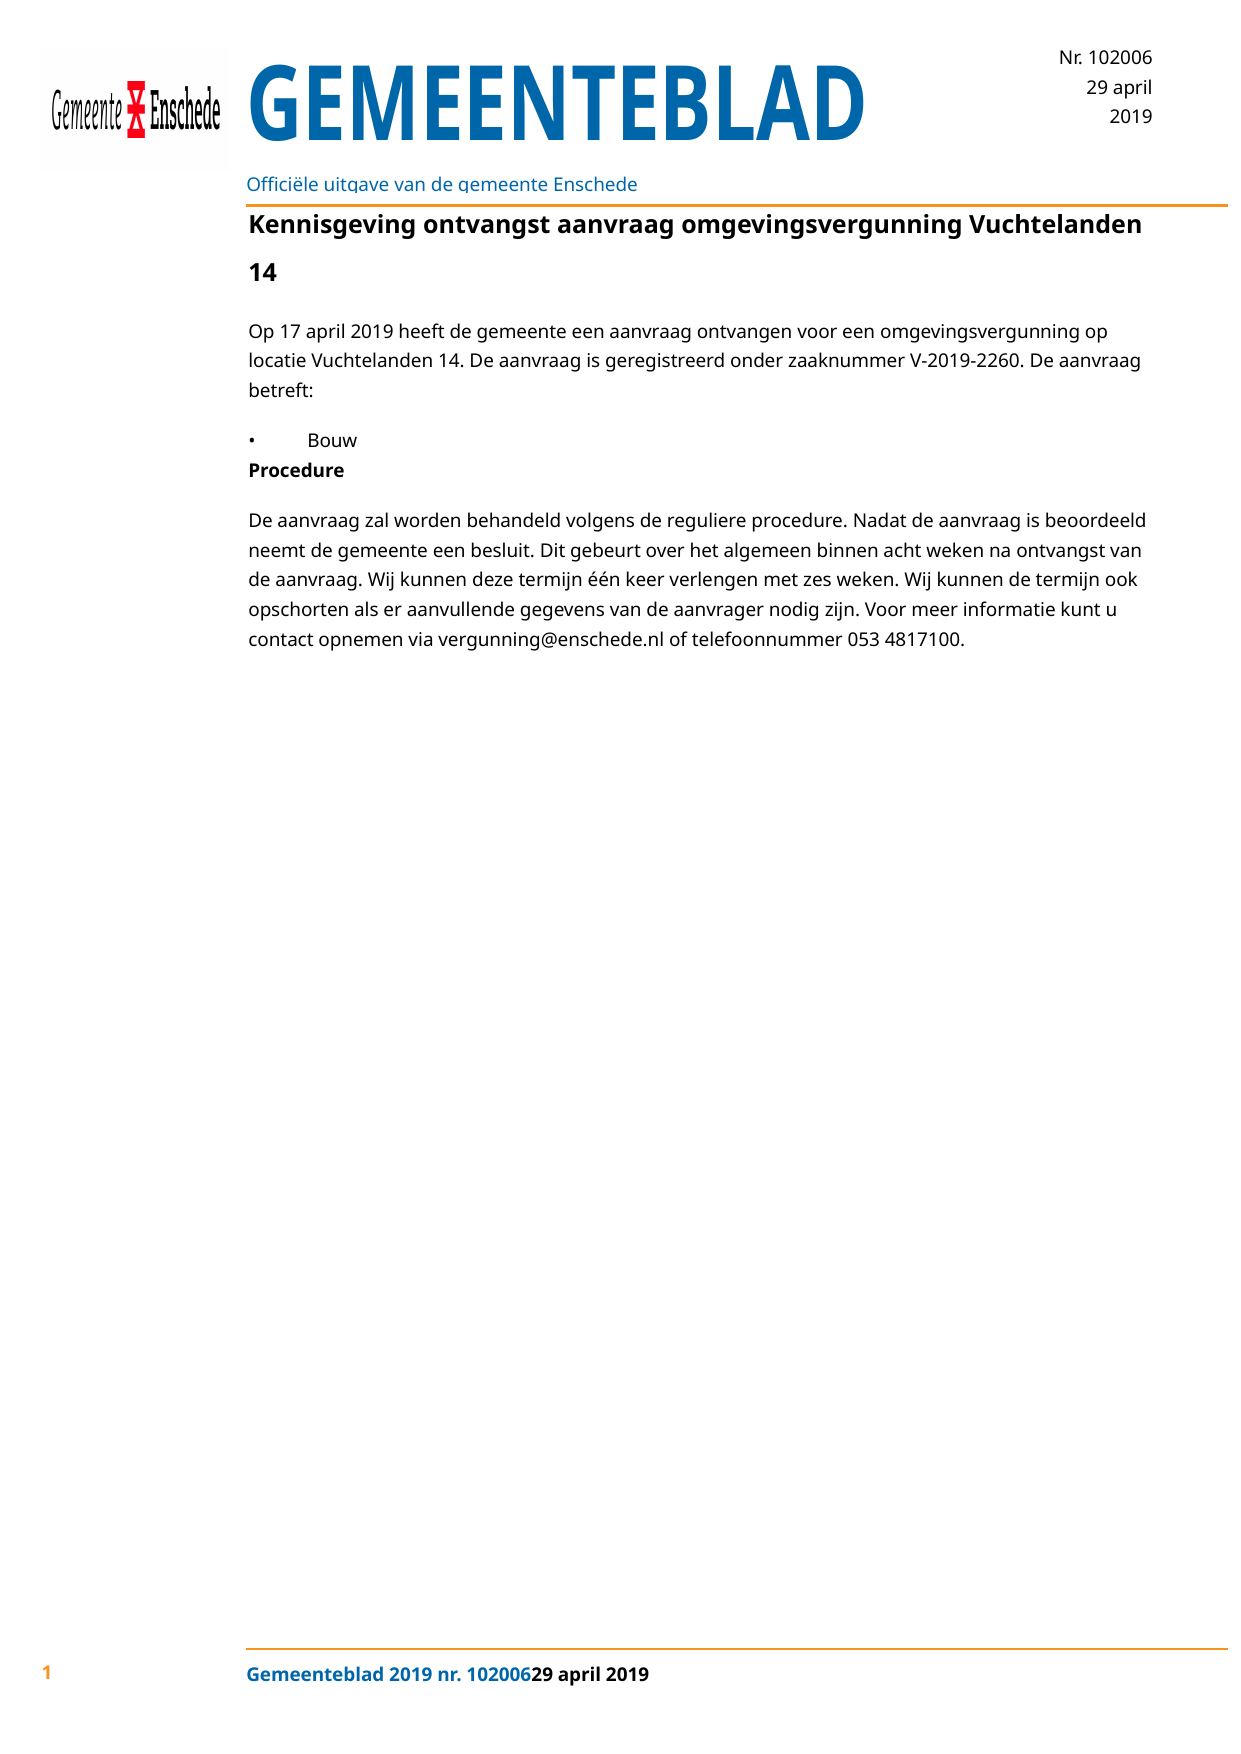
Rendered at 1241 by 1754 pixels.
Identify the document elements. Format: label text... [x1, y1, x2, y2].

text De aanvraag zal worden behandeld volgens de reguliere procedure. Nadat de aanvraag is beoordeeld neemt de gemeente een besluit. Dit gebeurt over het algemeen binnen acht weken na ontvangst van de aanvraag. Wij kunnen deze termijn één keer verlengen met zes weken. Wij kunnen de termijn ook opschorten als er aanvullende gegevens van de aanvrager nodig zijn. Voor meer informatie kunt u contact opnemen via vergunning@enschede.nl of telefoonnummer 053 4817100. [248, 507, 1152, 652]
picture [41, 47, 231, 172]
text Procedure [248, 457, 1152, 483]
text Kennisgeving ontvangst aanvraag omgevingsvergunning Vuchtelanden 14 [248, 207, 1152, 288]
text Op 17 april 2019 heeft de gemeente een aanvraag ontvangen voor een omgevingsvergunning op locatie Vuchtelanden 14. De aanvraag is geregistreerd onder zaaknummer V-2019-2260. De aanvraag betreft: [248, 318, 1152, 403]
list Bouw [248, 427, 1152, 453]
